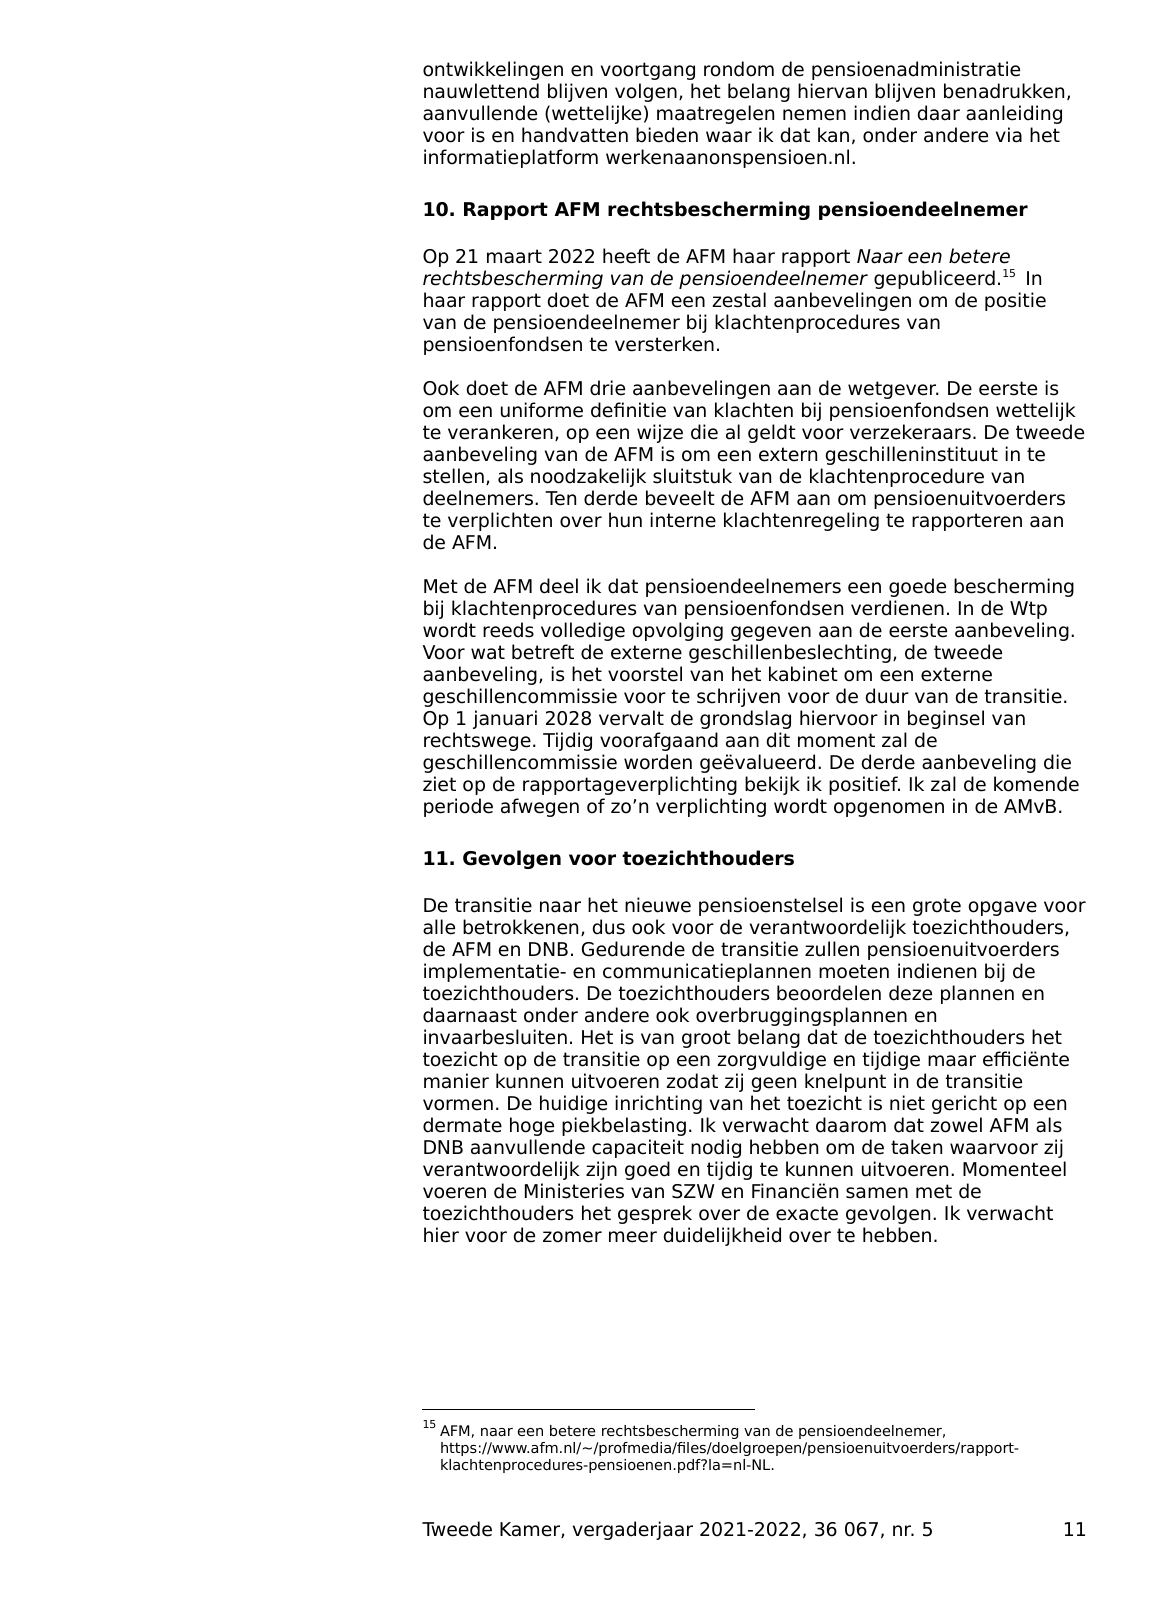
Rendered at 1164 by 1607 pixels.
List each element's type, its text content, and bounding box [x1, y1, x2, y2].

text ontwikkelingen en voortgang rondom de pensioenadministratie nauwlettend blijven volgen, het belang hiervan blijven benadrukken, aanvullende (wettelijke) maatregelen nemen indien daar aanleiding voor is en handvatten bieden waar ik dat kan, onder andere via het informatieplatform werkenaanonspensioen.nl. [422, 59, 1087, 169]
text Op 21 maart 2022 heeft de AFM haar rapport Naar een betere rechtsbescherming van de pensioendeelnemer gepubliceerd. In haar rapport doet de AFM een zestal aanbevelingen om de positie van de pensioendeelnemer bij klachtenprocedures van pensioenfondsen te versterken. [422, 246, 1087, 356]
subtitle 11. Gevolgen voor toezichthouders [422, 848, 1087, 870]
subtitle 10. Rapport AFM rechtsbescherming pensioendeelnemer [422, 199, 1087, 221]
text Met de AFM deel ik dat pensioendeelnemers een goede bescherming bij klachtenprocedures van pensioenfondsen verdienen. In de Wtp wordt reeds volledige opvolging gegeven aan de eerste aanbeveling. Voor wat betreft de externe geschillenbeslechting, de tweede aanbeveling, is het voorstel van het kabinet om een externe geschillencommissie voor te schrijven voor de duur van de transitie. Op 1 januari 2028 vervalt de grondslag hiervoor in beginsel van rechtswege. Tijdig voorafgaand aan dit moment zal de geschillencommissie worden geëvalueerd. De derde aanbeveling die ziet op de rapportageverplichting bekijk ik positief. Ik zal de komende periode afwegen of zo’n verplichting wordt opgenomen in de AMvB. [422, 576, 1087, 818]
text Ook doet de AFM drie aanbevelingen aan de wetgever. De eerste is om een uniforme definitie van klachten bij pensioenfondsen wettelijk te verankeren, op een wijze die al geldt voor verzekeraars. De tweede aanbeveling van de AFM is om een extern geschilleninstituut in te stellen, als noodzakelijk sluitstuk van de klachtenprocedure van deelnemers. Ten derde beveelt de AFM aan om pensioenuitvoerders te verplichten over hun interne klachtenregeling te rapporteren aan de AFM. [422, 378, 1087, 554]
text De transitie naar het nieuwe pensioenstelsel is een grote opgave voor alle betrokkenen, dus ook voor de verantwoordelijk toezichthouders, de AFM en DNB. Gedurende de transitie zullen pensioenuitvoerders implementatie- en communicatieplannen moeten indienen bij de toezichthouders. De toezichthouders beoordelen deze plannen en daarnaast onder andere ook overbruggingsplannen en invaarbesluiten. Het is van groot belang dat de toezichthouders het toezicht op de transitie op een zorgvuldige en tijdige maar efficiënte manier kunnen uitvoeren zodat zij geen knelpunt in de transitie vormen. De huidige inrichting van het toezicht is niet gericht op een dermate hoge piekbelasting. Ik verwacht daarom dat zowel AFM als DNB aanvullende capaciteit nodig hebben om de taken waarvoor zij verantwoordelijk zijn goed en tijdig te kunnen uitvoeren. Momenteel voeren de Ministeries van SZW en Financiën samen met de toezichthouders het gesprek over de exacte gevolgen. Ik verwacht hier voor de zomer meer duidelijkheid over te hebben. [422, 895, 1087, 1246]
text AFM, naar een betere rechtsbescherming van de pensioendeelnemer, https://www.afm.nl/~/profmedia/files/doelgroepen/pensioenuitvoerders/rapport-klachtenprocedures-pensioenen.pdf?la=nl-NL. [422, 1418, 1087, 1474]
